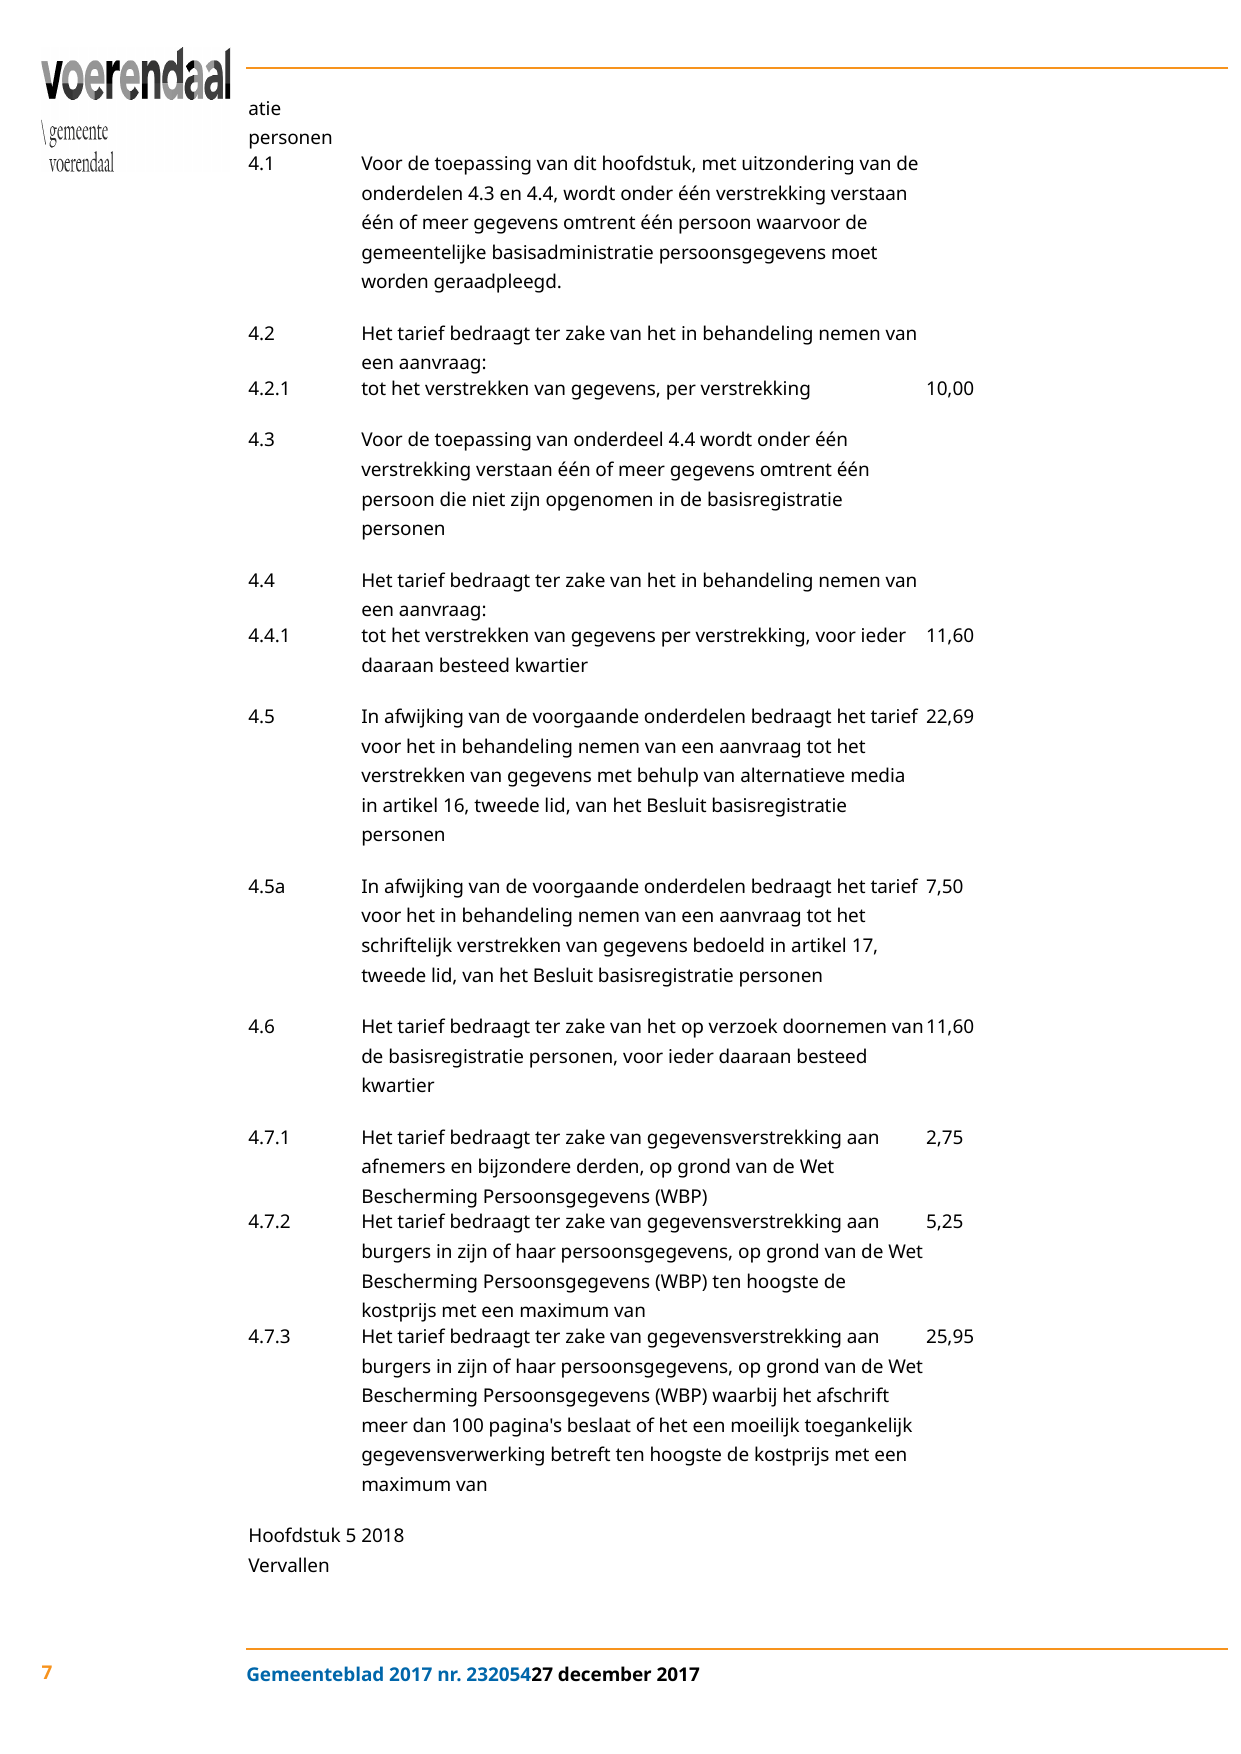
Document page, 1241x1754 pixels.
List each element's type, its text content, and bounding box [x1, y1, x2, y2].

table_cell 7,50 [926, 873, 1039, 987]
table_cell [926, 1098, 1039, 1124]
table_cell [248, 541, 361, 567]
table_cell [248, 988, 361, 1013]
table_cell [248, 294, 361, 320]
table_cell [926, 567, 1039, 622]
table_cell tot het verstrekken van gegevens, per verstrekking [361, 375, 926, 401]
table_cell atie personen [248, 95, 361, 150]
table_cell 4.1 [248, 150, 361, 294]
table_cell [361, 678, 926, 703]
table_cell Voor de toepassing van dit hoofdstuk, met uitzondering van de onderdelen 4.3 en 4.4, wordt onder één verstrekking verstaan één of meer gegevens omtrent één persoon waarvoor de gemeentelijke basisadministratie persoonsgegevens moet worden geraadpleegd. [361, 150, 926, 294]
table_cell Hoofdstuk 5 Vervallen [248, 1523, 361, 1578]
table_cell [361, 988, 926, 1013]
table_cell 2,75 [926, 1124, 1039, 1209]
table_cell 4.7.2 [248, 1209, 361, 1323]
table_cell 4.5a [248, 873, 361, 987]
table_cell [926, 294, 1039, 320]
table_cell [248, 1578, 361, 1604]
table_cell [926, 988, 1039, 1013]
table_cell [248, 678, 361, 703]
table_cell 11,60 [926, 1013, 1039, 1098]
table_cell Het tarief bedraagt ter zake van gegevensverstrekking aan afnemers en bijzondere derden, op grond van de Wet Bescherming Persoonsgegevens (WBP) [361, 1124, 926, 1209]
table_cell 11,60 [926, 622, 1039, 677]
table_cell [361, 294, 926, 320]
table_cell [926, 541, 1039, 567]
picture [41, 47, 231, 172]
table_cell [926, 1578, 1039, 1604]
table_cell [926, 847, 1039, 873]
table_cell Het tarief bedraagt ter zake van gegevensverstrekking aan burgers in zijn of haar persoonsgegevens, op grond van de Wet Bescherming Persoonsgegevens (WBP) waarbij het afschrift meer dan 100 pagina's beslaat of het een moeilijk toegankelijk gegevensverwerking betreft ten hoogste de kostprijs met een maximum van [361, 1323, 926, 1497]
table_cell [926, 1497, 1039, 1523]
table_cell [926, 150, 1039, 294]
table_cell 4.7.1 [248, 1124, 361, 1209]
table_cell 4.4.1 [248, 622, 361, 677]
table_cell 2018 [361, 1523, 1039, 1578]
table_cell In afwijking van de voorgaande onderdelen bedraagt het tarief voor het in behandeling nemen van een aanvraag tot het schriftelijk verstrekken van gegevens bedoeld in artikel 17, tweede lid, van het Besluit basisregistratie personen [361, 873, 926, 987]
table_cell 4.3 [248, 427, 361, 541]
table_cell [248, 1098, 361, 1124]
table_cell 4.7.3 [248, 1323, 361, 1497]
table_cell [361, 1497, 926, 1523]
table_cell Het tarief bedraagt ter zake van het op verzoek doornemen van de basisregistratie personen, voor ieder daaraan besteed kwartier [361, 1013, 926, 1098]
table_cell 10,00 [926, 375, 1039, 401]
table_cell [361, 95, 1039, 150]
table_cell Het tarief bedraagt ter zake van het in behandeling nemen van een aanvraag: [361, 567, 926, 622]
table_cell [361, 1098, 926, 1124]
table_cell 25,95 [926, 1323, 1039, 1497]
table_cell [926, 401, 1039, 427]
table_cell In afwijking van de voorgaande onderdelen bedraagt het tarief voor het in behandeling nemen van een aanvraag tot het verstrekken van gegevens met behulp van alternatieve media in artikel 16, tweede lid, van het Besluit basisregistratie personen [361, 703, 926, 847]
table_cell Het tarief bedraagt ter zake van het in behandeling nemen van een aanvraag: [361, 320, 926, 375]
table_cell [361, 1578, 926, 1604]
table_cell [361, 541, 926, 567]
table_cell 4.4 [248, 567, 361, 622]
table_cell 22,69 [926, 703, 1039, 847]
table_cell [926, 320, 1039, 375]
table_cell tot het verstrekken van gegevens per verstrekking, voor ieder daaraan besteed kwartier [361, 622, 926, 677]
table_cell [248, 847, 361, 873]
table_cell 4.2.1 [248, 375, 361, 401]
table_cell [926, 427, 1039, 541]
table_cell 4.5 [248, 703, 361, 847]
table_cell 4.2 [248, 320, 361, 375]
table_cell [361, 847, 926, 873]
table_cell [926, 678, 1039, 703]
table_cell [361, 401, 926, 427]
table_cell [248, 401, 361, 427]
table_cell Het tarief bedraagt ter zake van gegevensverstrekking aan burgers in zijn of haar persoonsgegevens, op grond van de Wet Bescherming Persoonsgegevens (WBP) ten hoogste de kostprijs met een maximum van [361, 1209, 926, 1323]
table_cell 4.6 [248, 1013, 361, 1098]
table_cell Voor de toepassing van onderdeel 4.4 wordt onder één verstrekking verstaan één of meer gegevens omtrent één persoon die niet zijn opgenomen in de basisregistratie personen [361, 427, 926, 541]
table_cell [248, 1497, 361, 1523]
table_cell 5,25 [926, 1209, 1039, 1323]
